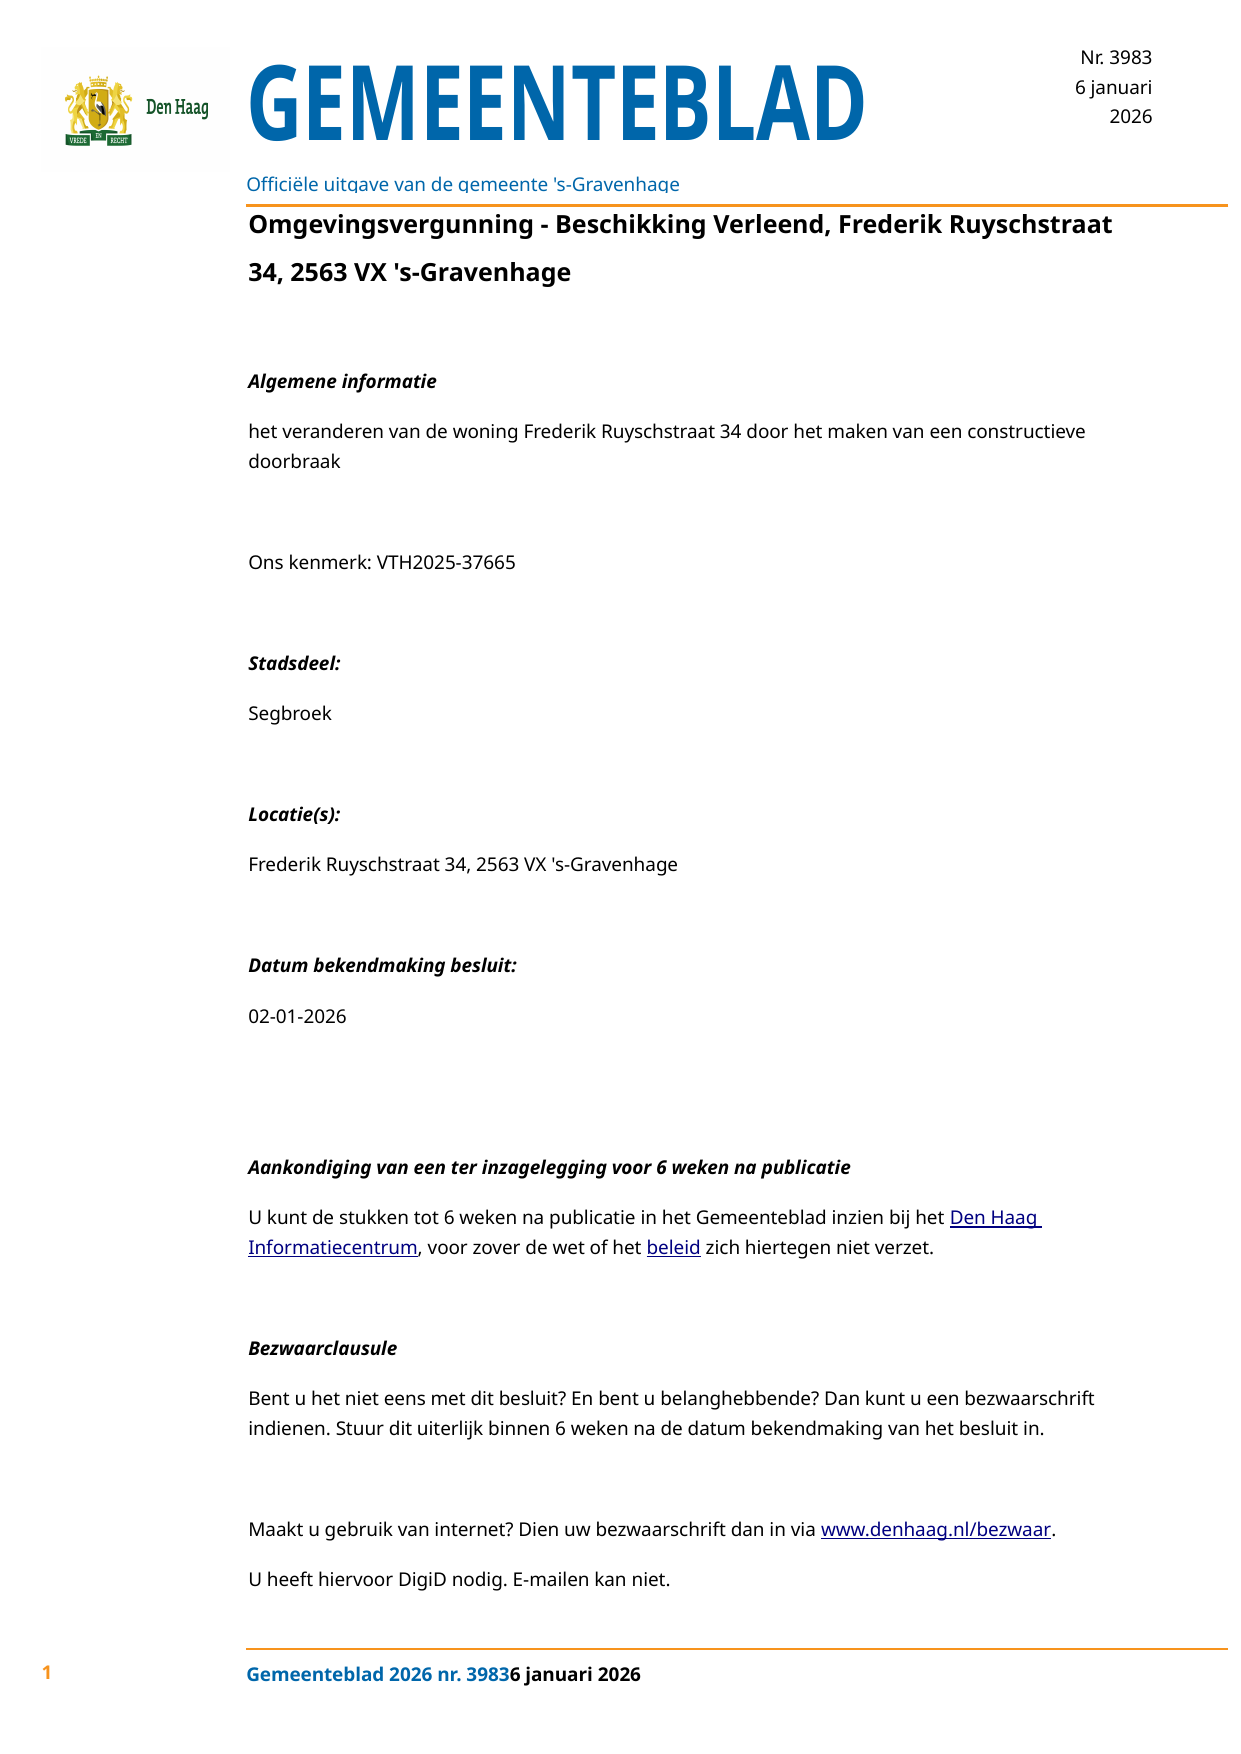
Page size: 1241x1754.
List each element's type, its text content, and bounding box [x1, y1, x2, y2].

text Ons kenmerk: VTH2025-37665 [248, 549, 1152, 575]
picture [41, 47, 231, 172]
text Locatie(s): [248, 801, 1152, 827]
text Omgevingsvergunning - Beschikking Verleend, Frederik Ruyschstraat 34, 2563 VX 's-Gravenhage [248, 207, 1152, 288]
text Stadsdeel: [248, 650, 1152, 676]
text Frederik Ruyschstraat 34, 2563 VX 's-Gravenhage [248, 852, 1152, 877]
text Bent u het niet eens met dit besluit? En bent u belanghebbende? Dan kunt u een bezwaarschrift indienen. Stuur dit uiterlijk binnen 6 weken na de datum bekendmaking van het besluit in. [248, 1385, 1152, 1441]
text Aankondiging van een ter inzagelegging voor 6 weken na publicatie [248, 1154, 1152, 1180]
text U kunt de stukken tot 6 weken na publicatie in het Gemeenteblad inzien bij het Den Haag Informatiecentrum, voor zover de wet of het beleid zich hiertegen niet verzet. [248, 1204, 1152, 1260]
text 02-01-2026 [248, 1003, 1152, 1029]
text Maakt u gebruik van internet? Dien uw bezwaarschrift dan in via www.denhaag.nl/bezwaar. [248, 1516, 1152, 1542]
text Datum bekendmaking besluit: [248, 952, 1152, 978]
text U heeft hiervoor DigiD nodig. E-mailen kan niet. [248, 1566, 1152, 1592]
text Bezwaarclausule [248, 1335, 1152, 1361]
text Algemene informatie [248, 368, 1152, 394]
text het veranderen van de woning Frederik Ruyschstraat 34 door het maken van een constructieve doorbraak [248, 419, 1152, 474]
text Segbroek [248, 700, 1152, 726]
